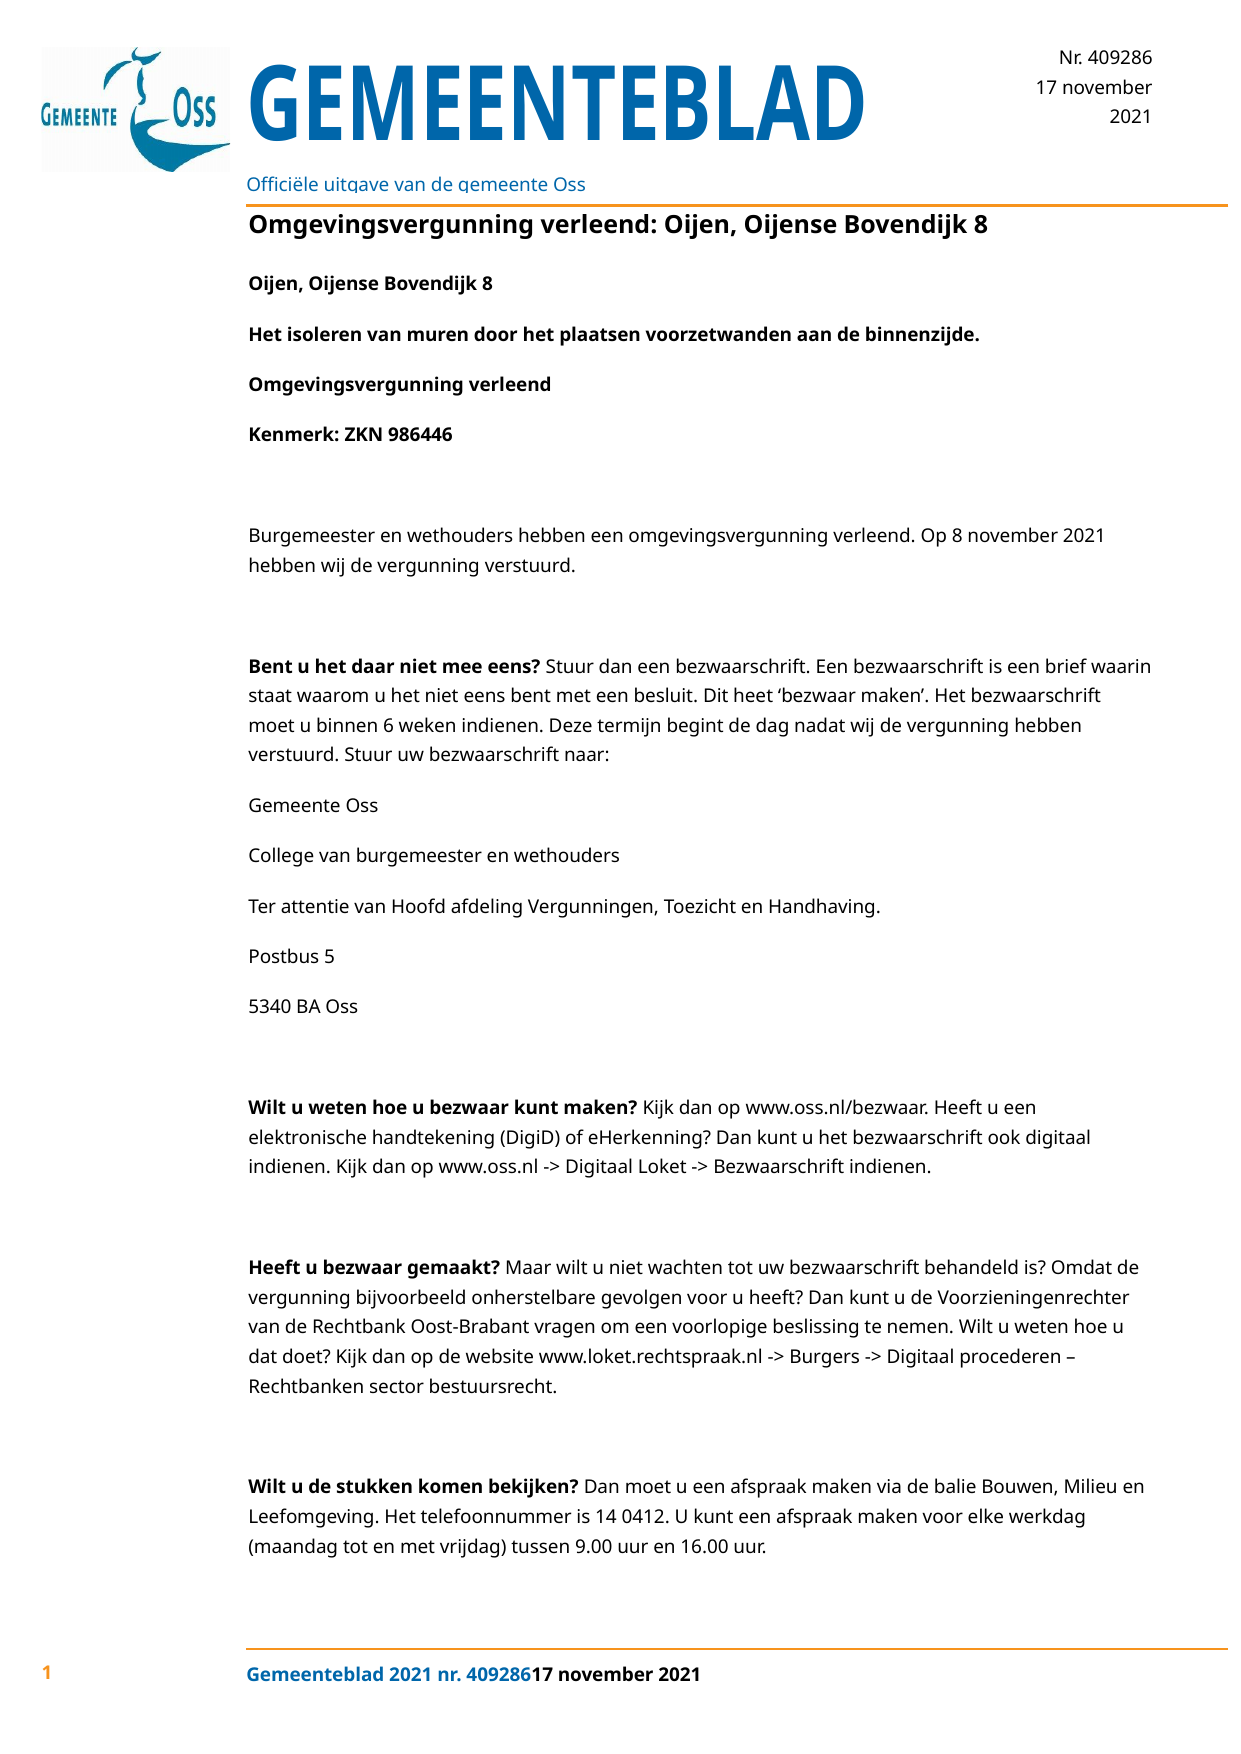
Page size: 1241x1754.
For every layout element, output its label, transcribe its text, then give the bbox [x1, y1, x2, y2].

text Wilt u weten hoe u bezwaar kunt maken? Kijk dan op www.oss.nl/bezwaar. Heeft u een elektronische handtekening (DigiD) of eHerkenning? Dan kunt u het bezwaarschrift ook digitaal indienen. Kijk dan op www.oss.nl -> Digitaal Loket -> Bezwaarschrift indienen. [248, 1094, 1152, 1179]
text Het isoleren van muren door het plaatsen voorzetwanden aan de binnenzijde. [248, 321, 1152, 346]
text 5340 BA Oss [248, 994, 1152, 1019]
text Kenmerk: ZKN 986446 [248, 422, 1152, 447]
text Bent u het daar niet mee eens? Stuur dan een bezwaarschrift. Een bezwaarschrift is een brief waarin staat waarom u het niet eens bent met een besluit. Dit heet ‘bezwaar maken’. Het bezwaarschrift moet u binnen 6 weken indienen. Deze termijn begint de dag nadat wij de vergunning hebben verstuurd. Stuur uw bezwaarschrift naar: [248, 653, 1152, 767]
picture [41, 47, 231, 172]
text Heeft u bezwaar gemaakt? Maar wilt u niet wachten tot uw bezwaarschrift behandeld is? Omdat de vergunning bijvoorbeeld onherstelbare gevolgen voor u heeft? Dan kunt u de Voorzieningenrechter van de Rechtbank Oost-Brabant vragen om een voorlopige beslissing te nemen. Wilt u weten hoe u dat doet? Kijk dan op de website www.loket.rechtspraak.nl -> Burgers -> Digitaal procederen – Rechtbanken sector bestuursrecht. [248, 1254, 1152, 1398]
text College van burgemeester en wethouders [248, 842, 1152, 868]
text Omgevingsvergunning verleend: Oijen, Oijense Bovendijk 8 [248, 207, 1152, 241]
text Gemeente Oss [248, 792, 1152, 818]
text Wilt u de stukken komen bekijken? Dan moet u een afspraak maken via de balie Bouwen, Milieu en Leefomgeving. Het telefoonnummer is 14 0412. U kunt een afspraak maken voor elke werkdag (maandag tot en met vrijdag) tussen 9.00 uur en 16.00 uur. [248, 1474, 1152, 1558]
text Oijen, Oijense Bovendijk 8 [248, 270, 1152, 296]
text Ter attentie van Hoofd afdeling Vergunningen, Toezicht en Handhaving. [248, 893, 1152, 918]
text Postbus 5 [248, 943, 1152, 969]
text Omgevingsvergunning verleend [248, 371, 1152, 397]
text Burgemeester en wethouders hebben een omgevingsvergunning verleend. Op 8 november 2021 hebben wij de vergunning verstuurd. [248, 522, 1152, 578]
